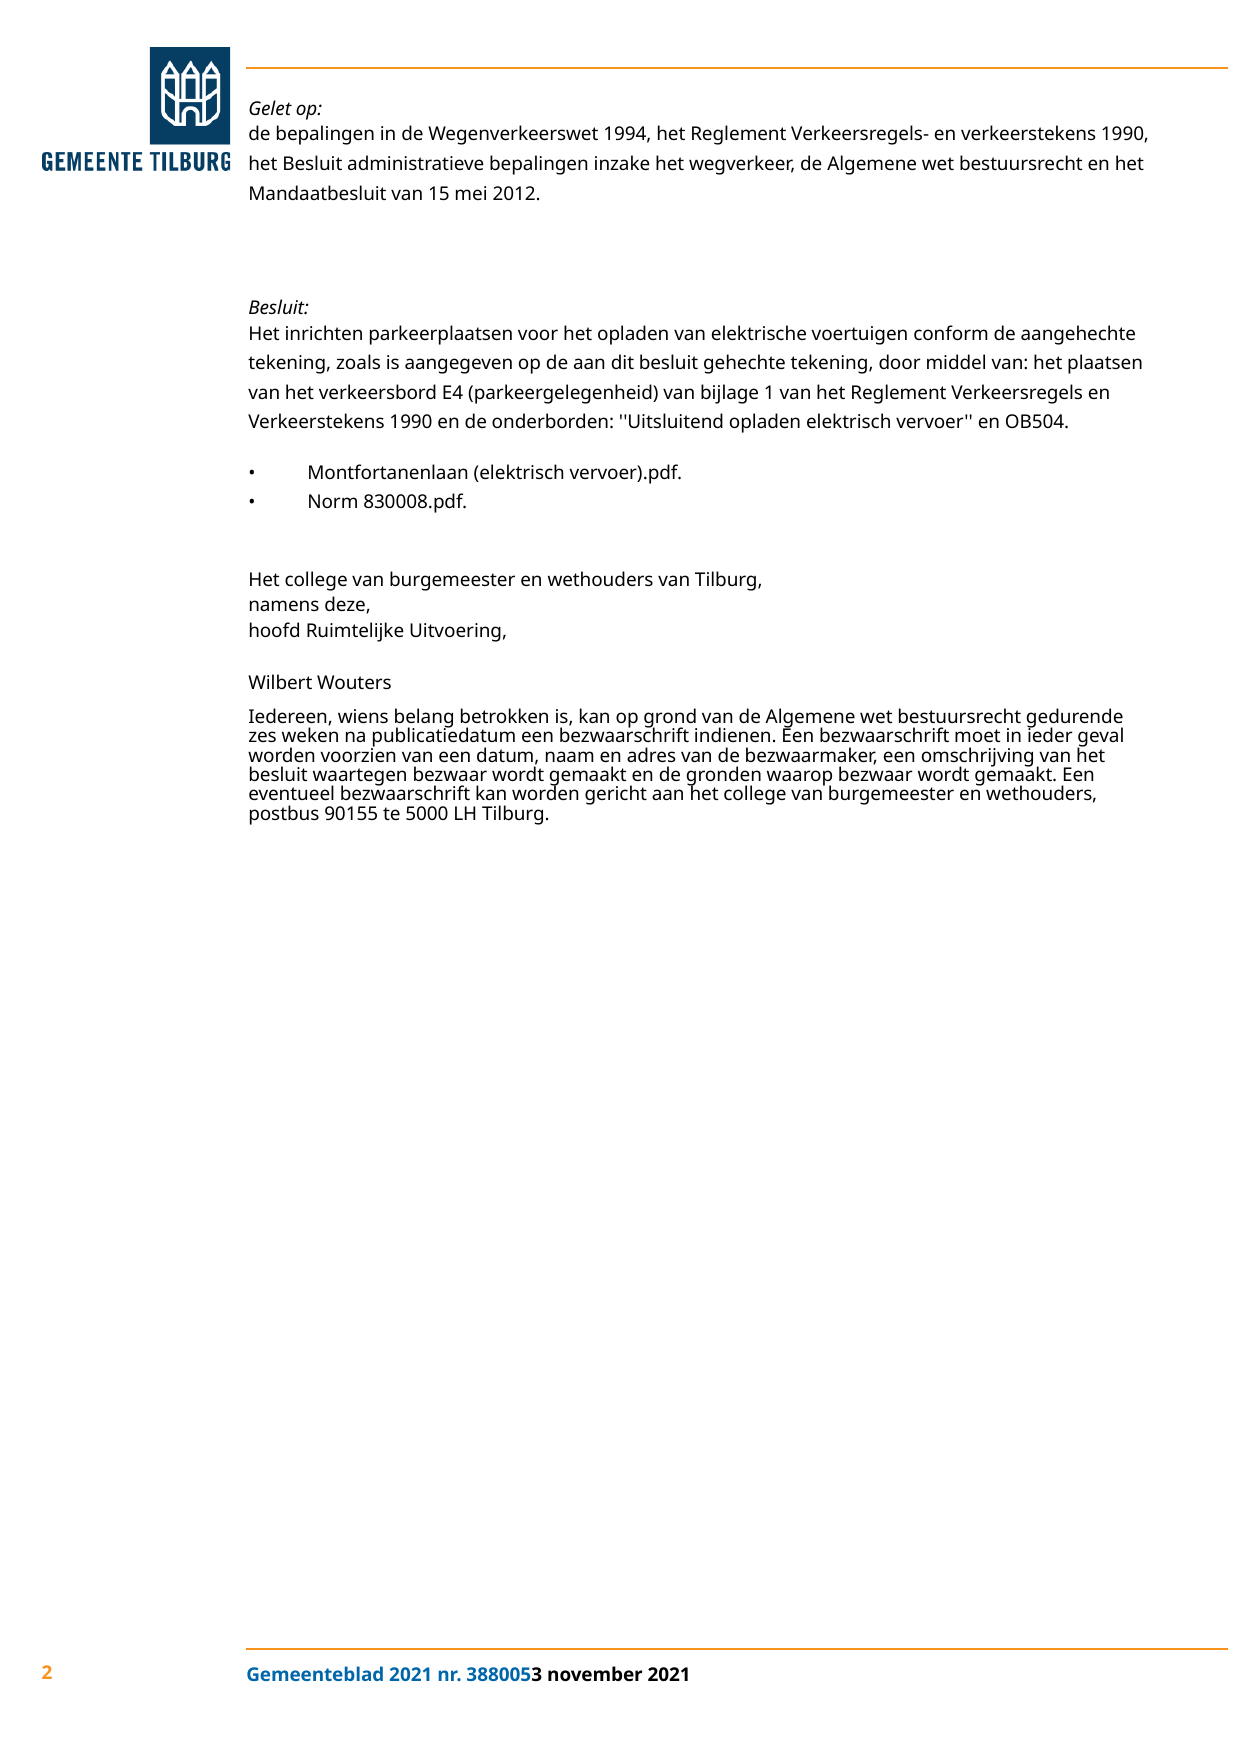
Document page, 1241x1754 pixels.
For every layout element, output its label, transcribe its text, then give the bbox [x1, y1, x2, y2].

text Het college van burgemeester en wethouders van Tilburg, [248, 566, 1152, 592]
text namens deze, [248, 592, 1152, 617]
text hoofd Ruimtelijke Uitvoering, [248, 617, 1152, 643]
text Besluit: [248, 294, 1152, 320]
text Wilbert Wouters [248, 669, 1152, 694]
text Het inrichten parkeerplaatsen voor het opladen van elektrische voertuigen conform de aangehechte tekening, zoals is aangegeven op de aan dit besluit gehechte tekening, door middel van: het plaatsen van het verkeersbord E4 (parkeergelegenheid) van bijlage 1 van het Reglement Verkeersregels en Verkeerstekens 1990 en de onderborden: ''Uitsluitend opladen elektrisch vervoer'' en OB504. [248, 320, 1152, 434]
text Gelet op: [248, 95, 1152, 121]
list Montfortanenlaan (elektrisch vervoer).pdf. [248, 459, 1152, 485]
list Norm 830008.pdf. [248, 488, 1152, 514]
text Iedereen, wiens belang betrokken is, kan op grond van de Algemene wet bestuursrecht gedurende zes weken na publicatiedatum een bezwaarschrift indienen. Een bezwaarschrift moet in ieder geval worden voorzien van een datum, naam en adres van de bezwaarmaker, een omschrijving van het besluit waartegen bezwaar wordt gemaakt en de gronden waarop bezwaar wordt gemaakt. Een eventueel bezwaarschrift kan worden gericht aan het college van burgemeester en wethouders, postbus 90155 te 5000 LH Tilburg. [248, 708, 1152, 824]
picture [41, 47, 231, 172]
text de bepalingen in de Wegenverkeerswet 1994, het Reglement Verkeersregels- en verkeerstekens 1990, het Besluit administratieve bepalingen inzake het wegverkeer, de Algemene wet bestuursrecht en het Mandaatbesluit van 15 mei 2012. [248, 121, 1152, 205]
